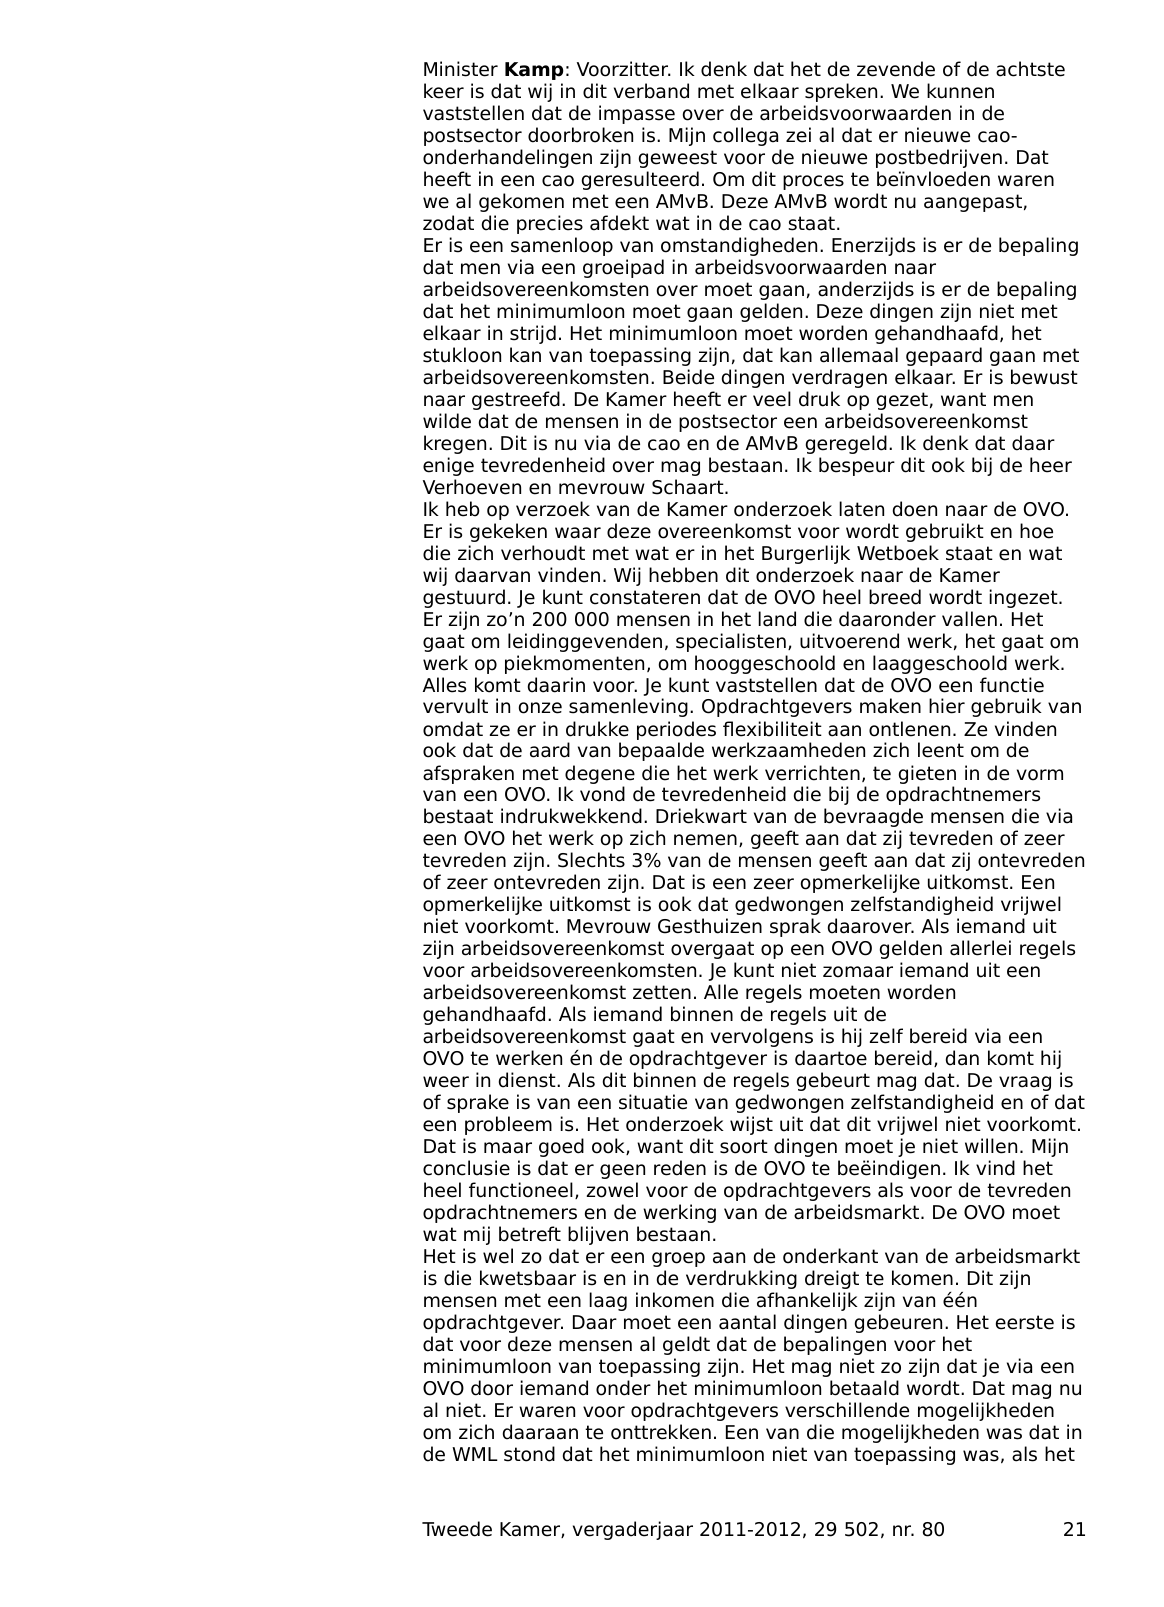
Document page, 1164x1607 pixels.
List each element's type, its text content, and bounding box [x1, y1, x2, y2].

text Minister Kamp: Voorzitter. Ik denk dat het de zevende of de achtste keer is dat wij in dit verband met elkaar spreken. We kunnen vaststellen dat de impasse over de arbeidsvoorwaarden in de postsector doorbroken is. Mijn collega zei al dat er nieuwe cao-onderhandelingen zijn geweest voor de nieuwe postbedrijven. Dat heeft in een cao geresulteerd. Om dit proces te beïnvloeden waren we al gekomen met een AMvB. Deze AMvB wordt nu aangepast, zodat die precies afdekt wat in de cao staat. [422, 59, 1087, 235]
text Het is wel zo dat er een groep aan de onderkant van de arbeidsmarkt is die kwetsbaar is en in de verdrukking dreigt te komen. Dit zijn mensen met een laag inkomen die afhankelijk zijn van één opdrachtgever. Daar moet een aantal dingen gebeuren. Het eerste is dat voor deze mensen al geldt dat de bepalingen voor het minimumloon van toepassing zijn. Het mag niet zo zijn dat je via een OVO door iemand onder het minimumloon betaald wordt. Dat mag nu al niet. Er waren voor opdrachtgevers verschillende mogelijkheden om zich daaraan te onttrekken. Een van die mogelijkheden was dat in de WML stond dat het minimumloon niet van toepassing was, als het [422, 1246, 1087, 1466]
text Ik heb op verzoek van de Kamer onderzoek laten doen naar de OVO. Er is gekeken waar deze overeenkomst voor wordt gebruikt en hoe die zich verhoudt met wat er in het Burgerlijk Wetboek staat en wat wij daarvan vinden. Wij hebben dit onderzoek naar de Kamer gestuurd. Je kunt constateren dat de OVO heel breed wordt ingezet. Er zijn zo’n 200 000 mensen in het land die daaronder vallen. Het gaat om leidinggevenden, specialisten, uitvoerend werk, het gaat om werk op piekmomenten, om hooggeschoold en laaggeschoold werk. Alles komt daarin voor. Je kunt vaststellen dat de OVO een functie vervult in onze samenleving. Opdrachtgevers maken hier gebruik van omdat ze er in drukke periodes flexibiliteit aan ontlenen. Ze vinden ook dat de aard van bepaalde werkzaamheden zich leent om de afspraken met degene die het werk verrichten, te gieten in de vorm van een OVO. Ik vond de tevredenheid die bij de opdrachtnemers bestaat indrukwekkend. Driekwart van de bevraagde mensen die via een OVO het werk op zich nemen, geeft aan dat zij tevreden of zeer tevreden zijn. Slechts 3% van de mensen geeft aan dat zij ontevreden of zeer ontevreden zijn. Dat is een zeer opmerkelijke uitkomst. Een opmerkelijke uitkomst is ook dat gedwongen zelfstandigheid vrijwel niet voorkomt. Mevrouw Gesthuizen sprak daarover. Als iemand uit zijn arbeidsovereenkomst overgaat op een OVO gelden allerlei regels voor arbeidsovereenkomsten. Je kunt niet zomaar iemand uit een arbeidsovereenkomst zetten. Alle regels moeten worden gehandhaafd. Als iemand binnen de regels uit de arbeidsovereenkomst gaat en vervolgens is hij zelf bereid via een OVO te werken én de opdrachtgever is daartoe bereid, dan komt hij weer in dienst. Als dit binnen de regels gebeurt mag dat. De vraag is of sprake is van een situatie van gedwongen zelfstandigheid en of dat een probleem is. Het onderzoek wijst uit dat dit vrijwel niet voorkomt. Dat is maar goed ook, want dit soort dingen moet je niet willen. Mijn conclusie is dat er geen reden is de OVO te beëindigen. Ik vind het heel functioneel, zowel voor de opdrachtgevers als voor de tevreden opdrachtnemers en de werking van de arbeidsmarkt. De OVO moet wat mij betreft blijven bestaan. [422, 499, 1087, 1246]
text Er is een samenloop van omstandigheden. Enerzijds is er de bepaling dat men via een groeipad in arbeidsvoorwaarden naar arbeidsovereenkomsten over moet gaan, anderzijds is er de bepaling dat het minimumloon moet gaan gelden. Deze dingen zijn niet met elkaar in strijd. Het minimumloon moet worden gehandhaafd, het stukloon kan van toepassing zijn, dat kan allemaal gepaard gaan met arbeidsovereenkomsten. Beide dingen verdragen elkaar. Er is bewust naar gestreefd. De Kamer heeft er veel druk op gezet, want men wilde dat de mensen in de postsector een arbeidsovereenkomst kregen. Dit is nu via de cao en de AMvB geregeld. Ik denk dat daar enige tevredenheid over mag bestaan. Ik bespeur dit ook bij de heer Verhoeven en mevrouw Schaart. [422, 235, 1087, 499]
